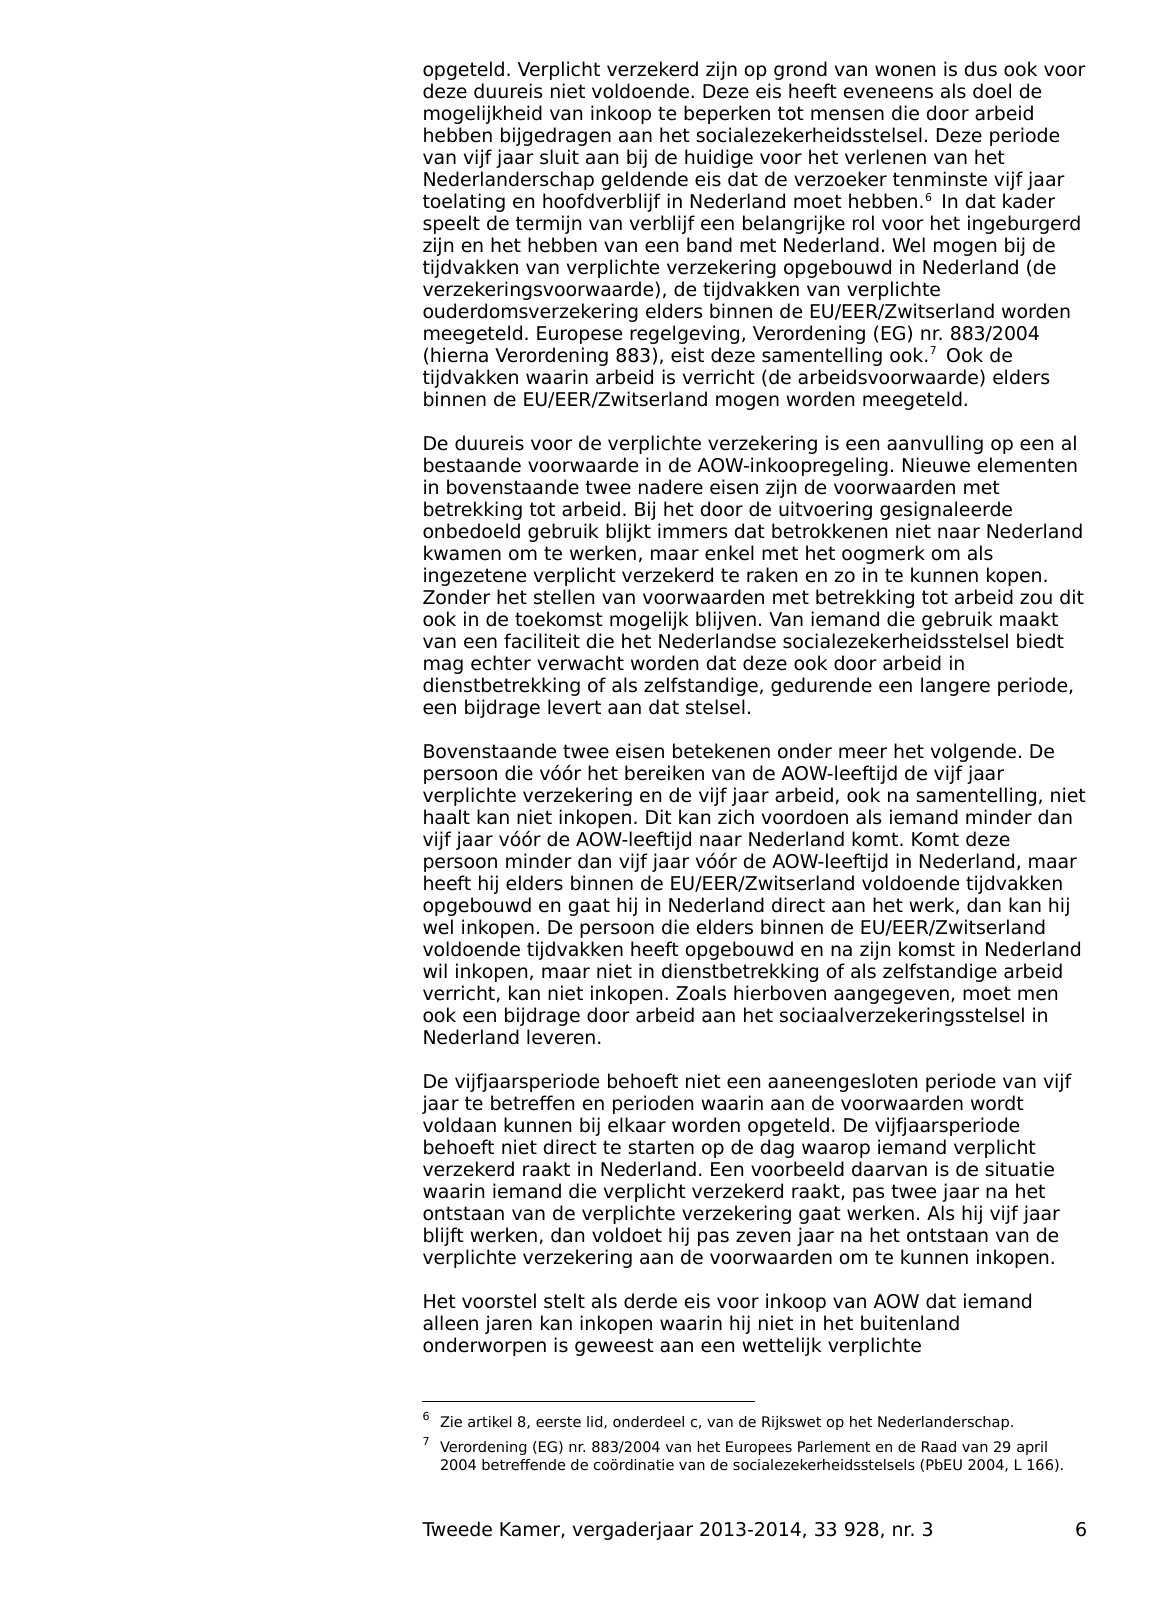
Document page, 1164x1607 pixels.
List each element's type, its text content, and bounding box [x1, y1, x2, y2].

text De vijfjaarsperiode behoeft niet een aaneengesloten periode van vijf jaar te betreffen en perioden waarin aan de voorwaarden wordt voldaan kunnen bij elkaar worden opgeteld. De vijfjaarsperiode behoeft niet direct te starten op de dag waarop iemand verplicht verzekerd raakt in Nederland. Een voorbeeld daarvan is de situatie waarin iemand die verplicht verzekerd raakt, pas twee jaar na het ontstaan van de verplichte verzekering gaat werken. Als hij vijf jaar blijft werken, dan voldoet hij pas zeven jaar na het ontstaan van de verplichte verzekering aan de voorwaarden om te kunnen inkopen. [422, 1071, 1087, 1268]
text De duureis voor de verplichte verzekering is een aanvulling op een al bestaande voorwaarde in de AOW-inkoopregeling. Nieuwe elementen in bovenstaande twee nadere eisen zijn de voorwaarden met betrekking tot arbeid. Bij het door de uitvoering gesignaleerde onbedoeld gebruik blijkt immers dat betrokkenen niet naar Nederland kwamen om te werken, maar enkel met het oogmerk om als ingezetene verplicht verzekerd te raken en zo in te kunnen kopen. Zonder het stellen van voorwaarden met betrekking tot arbeid zou dit ook in de toekomst mogelijk blijven. Van iemand die gebruik maakt van een faciliteit die het Nederlandse socialezekerheidsstelsel biedt mag echter verwacht worden dat deze ook door arbeid in dienstbetrekking of als zelfstandige, gedurende een langere periode, een bijdrage levert aan dat stelsel. [422, 433, 1087, 719]
text Verordening (EG) nr. 883/2004 van het Europees Parlement en de Raad van 29 april 2004 betreffende de coördinatie van de socialezekerheidsstelsels (PbEU 2004, L 166). [422, 1435, 1087, 1474]
text opgeteld. Verplicht verzekerd zijn op grond van wonen is dus ook voor deze duureis niet voldoende. Deze eis heeft eveneens als doel de mogelijkheid van inkoop te beperken tot mensen die door arbeid hebben bijgedragen aan het socialezekerheidsstelsel. Deze periode van vijf jaar sluit aan bij de huidige voor het verlenen van het Nederlanderschap geldende eis dat de verzoeker tenminste vijf jaar toelating en hoofdverblijf in Nederland moet hebben. In dat kader speelt de termijn van verblijf een belangrijke rol voor het ingeburgerd zijn en het hebben van een band met Nederland. Wel mogen bij de tijdvakken van verplichte verzekering opgebouwd in Nederland (de verzekeringsvoorwaarde), de tijdvakken van verplichte ouderdomsverzekering elders binnen de EU/EER/Zwitserland worden meegeteld. Europese regelgeving, Verordening (EG) nr. 883/2004 (hierna Verordening 883), eist deze samentelling ook. Ook de tijdvakken waarin arbeid is verricht (de arbeidsvoorwaarde) elders binnen de EU/EER/Zwitserland mogen worden meegeteld. [422, 59, 1087, 411]
text Zie artikel 8, eerste lid, onderdeel c, van de Rijkswet op het Nederlanderschap. [422, 1410, 1087, 1432]
text Het voorstel stelt als derde eis voor inkoop van AOW dat iemand alleen jaren kan inkopen waarin hij niet in het buitenland onderworpen is geweest aan een wettelijk verplichte [422, 1291, 1087, 1357]
text Bovenstaande twee eisen betekenen onder meer het volgende. De persoon die vóór het bereiken van de AOW-leeftijd de vijf jaar verplichte verzekering en de vijf jaar arbeid, ook na samentelling, niet haalt kan niet inkopen. Dit kan zich voordoen als iemand minder dan vijf jaar vóór de AOW-leeftijd naar Nederland komt. Komt deze persoon minder dan vijf jaar vóór de AOW-leeftijd in Nederland, maar heeft hij elders binnen de EU/EER/Zwitserland voldoende tijdvakken opgebouwd en gaat hij in Nederland direct aan het werk, dan kan hij wel inkopen. De persoon die elders binnen de EU/EER/Zwitserland voldoende tijdvakken heeft opgebouwd en na zijn komst in Nederland wil inkopen, maar niet in dienstbetrekking of als zelfstandige arbeid verricht, kan niet inkopen. Zoals hierboven aangegeven, moet men ook een bijdrage door arbeid aan het sociaalverzekeringsstelsel in Nederland leveren. [422, 741, 1087, 1048]
